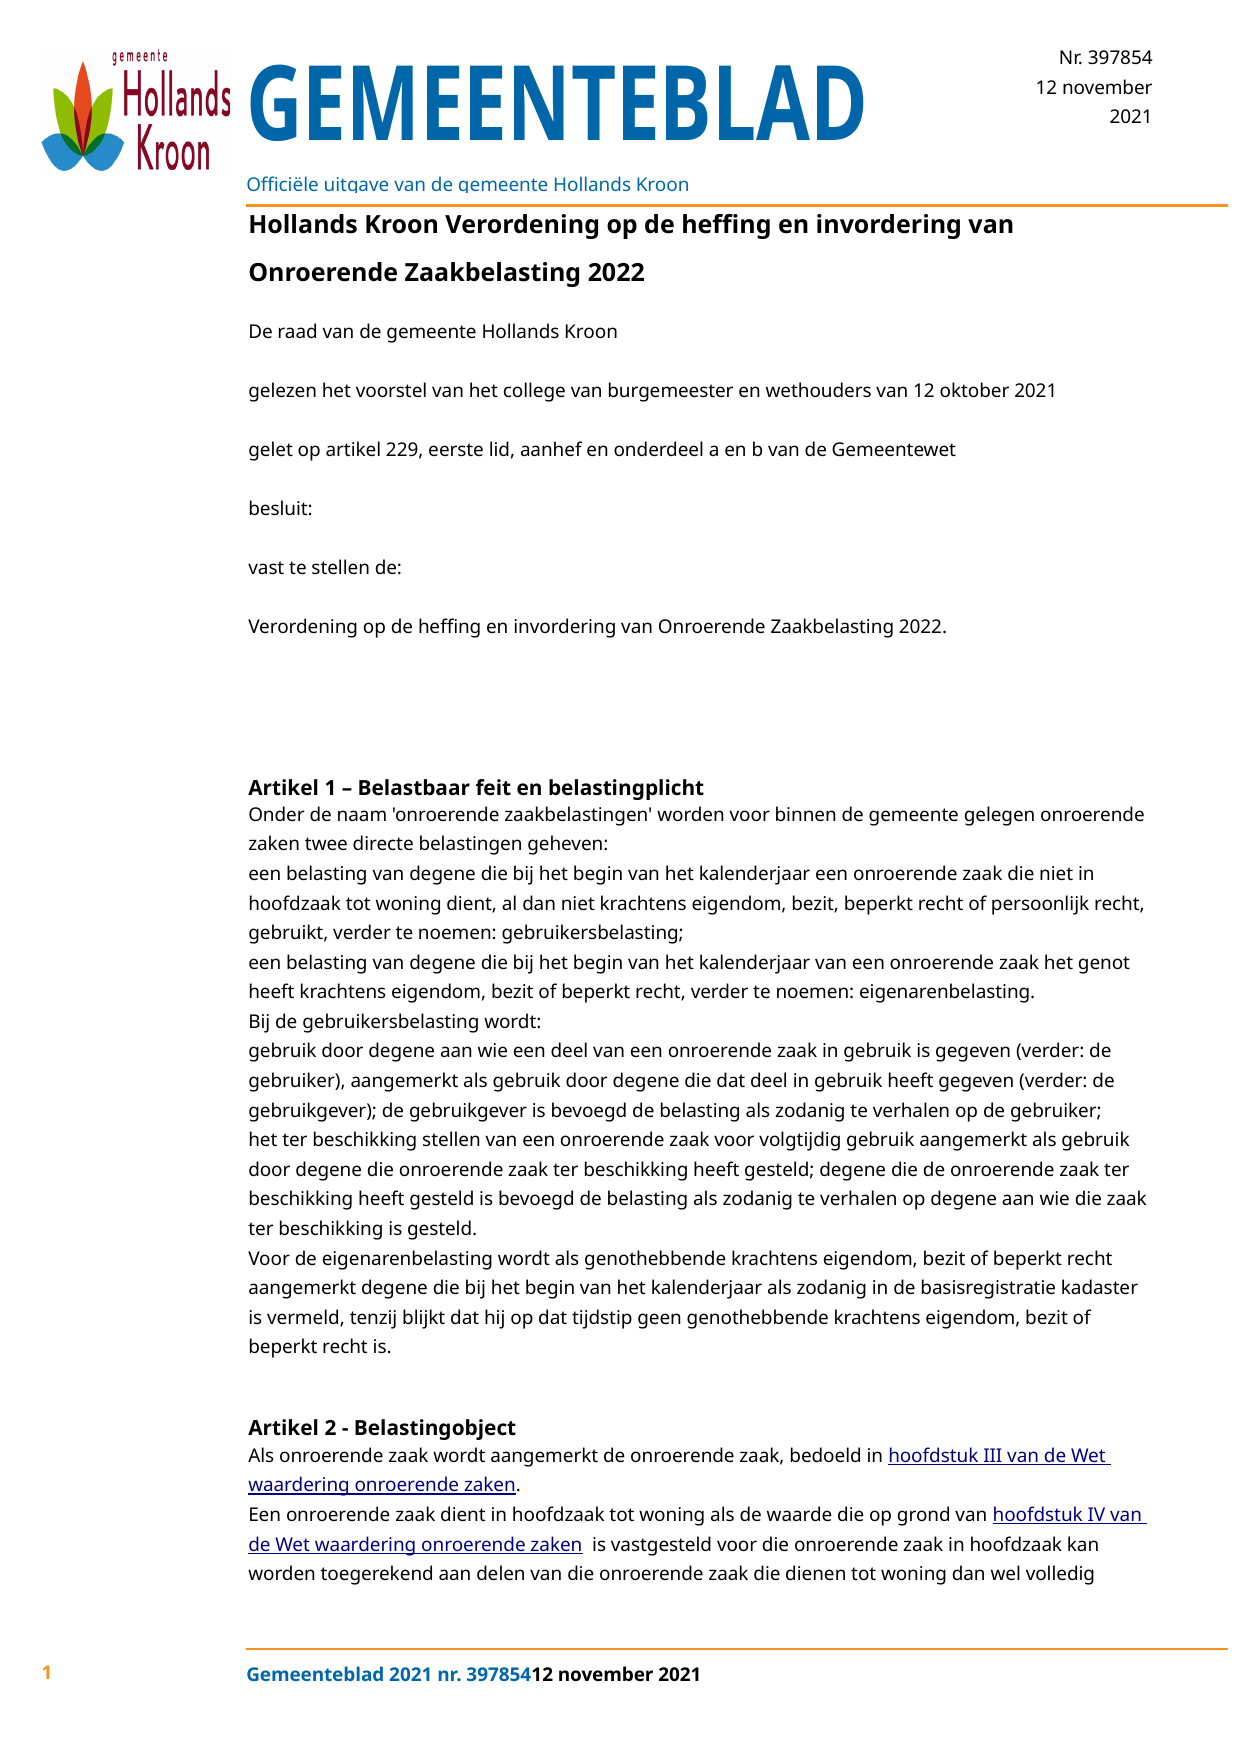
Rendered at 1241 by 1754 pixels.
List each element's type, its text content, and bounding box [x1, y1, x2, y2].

text vast te stellen de: [248, 554, 1152, 580]
text De raad van de gemeente Hollands Kroon [248, 318, 1152, 344]
text een belasting van degene die bij het begin van het kalenderjaar van een onroerende zaak het genot heeft krachtens eigendom, bezit of beperkt recht, verder te noemen: eigenarenbelasting. [248, 949, 1152, 1004]
text gelezen het voorstel van het college van burgemeester en wethouders van 12 oktober 2021 [248, 377, 1152, 403]
text besluit: [248, 495, 1152, 521]
text een belasting van degene die bij het begin van het kalenderjaar een onroerende zaak die niet in hoofdzaak tot woning dient, al dan niet krachtens eigendom, bezit, beperkt recht of persoonlijk recht, gebruikt, verder te noemen: gebruikersbelasting; [248, 860, 1152, 945]
text gebruik door degene aan wie een deel van een onroerende zaak in gebruik is gegeven (verder: de gebruiker), aangemerkt als gebruik door degene die dat deel in gebruik heeft gegeven (verder: de gebruikgever); de gebruikgever is bevoegd de belasting als zodanig te verhalen op de gebruiker; [248, 1038, 1152, 1123]
picture [41, 47, 231, 172]
text Artikel 1 – Belastbaar feit en belastingplicht [248, 773, 1152, 801]
text Als onroerende zaak wordt aangemerkt de onroerende zaak, bedoeld in hoofdstuk III van de Wet waardering onroerende zaken. [248, 1442, 1152, 1497]
text Onder de naam 'onroerende zaakbelastingen' worden voor binnen de gemeente gelegen onroerende zaken twee directe belastingen geheven: [248, 801, 1152, 856]
text het ter beschikking stellen van een onroerende zaak voor volgtijdig gebruik aangemerkt als gebruik door degene die onroerende zaak ter beschikking heeft gesteld; degene die de onroerende zaak ter beschikking heeft gesteld is bevoegd de belasting als zodanig te verhalen op degene aan wie die zaak ter beschikking is gesteld. [248, 1126, 1152, 1241]
text Bij de gebruikersbelasting wordt: [248, 1008, 1152, 1034]
text Voor de eigenarenbelasting wordt als genothebbende krachtens eigendom, bezit of beperkt recht aangemerkt degene die bij het begin van het kalenderjaar als zodanig in de basisregistratie kadaster is vermeld, tenzij blijkt dat hij op dat tijdstip geen genothebbende krachtens eigendom, bezit of beperkt recht is. [248, 1245, 1152, 1359]
text Artikel 2 - Belastingobject [248, 1413, 1152, 1442]
text gelet op artikel 229, eerste lid, aanhef en onderdeel a en b van de Gemeentewet [248, 436, 1152, 462]
text Hollands Kroon Verordening op de heffing en invordering van Onroerende Zaakbelasting 2022 [248, 207, 1152, 288]
text Een onroerende zaak dient in hoofdzaak tot woning als de waarde die op grond van hoofdstuk IV van de Wet waardering onroerende zaken is vastgesteld voor die onroerende zaak in hoofdzaak kan worden toegerekend aan delen van die onroerende zaak die dienen tot woning dan wel volledig [248, 1501, 1152, 1586]
text Verordening op de heffing en invordering van Onroerende Zaakbelasting 2022. [248, 614, 1152, 639]
